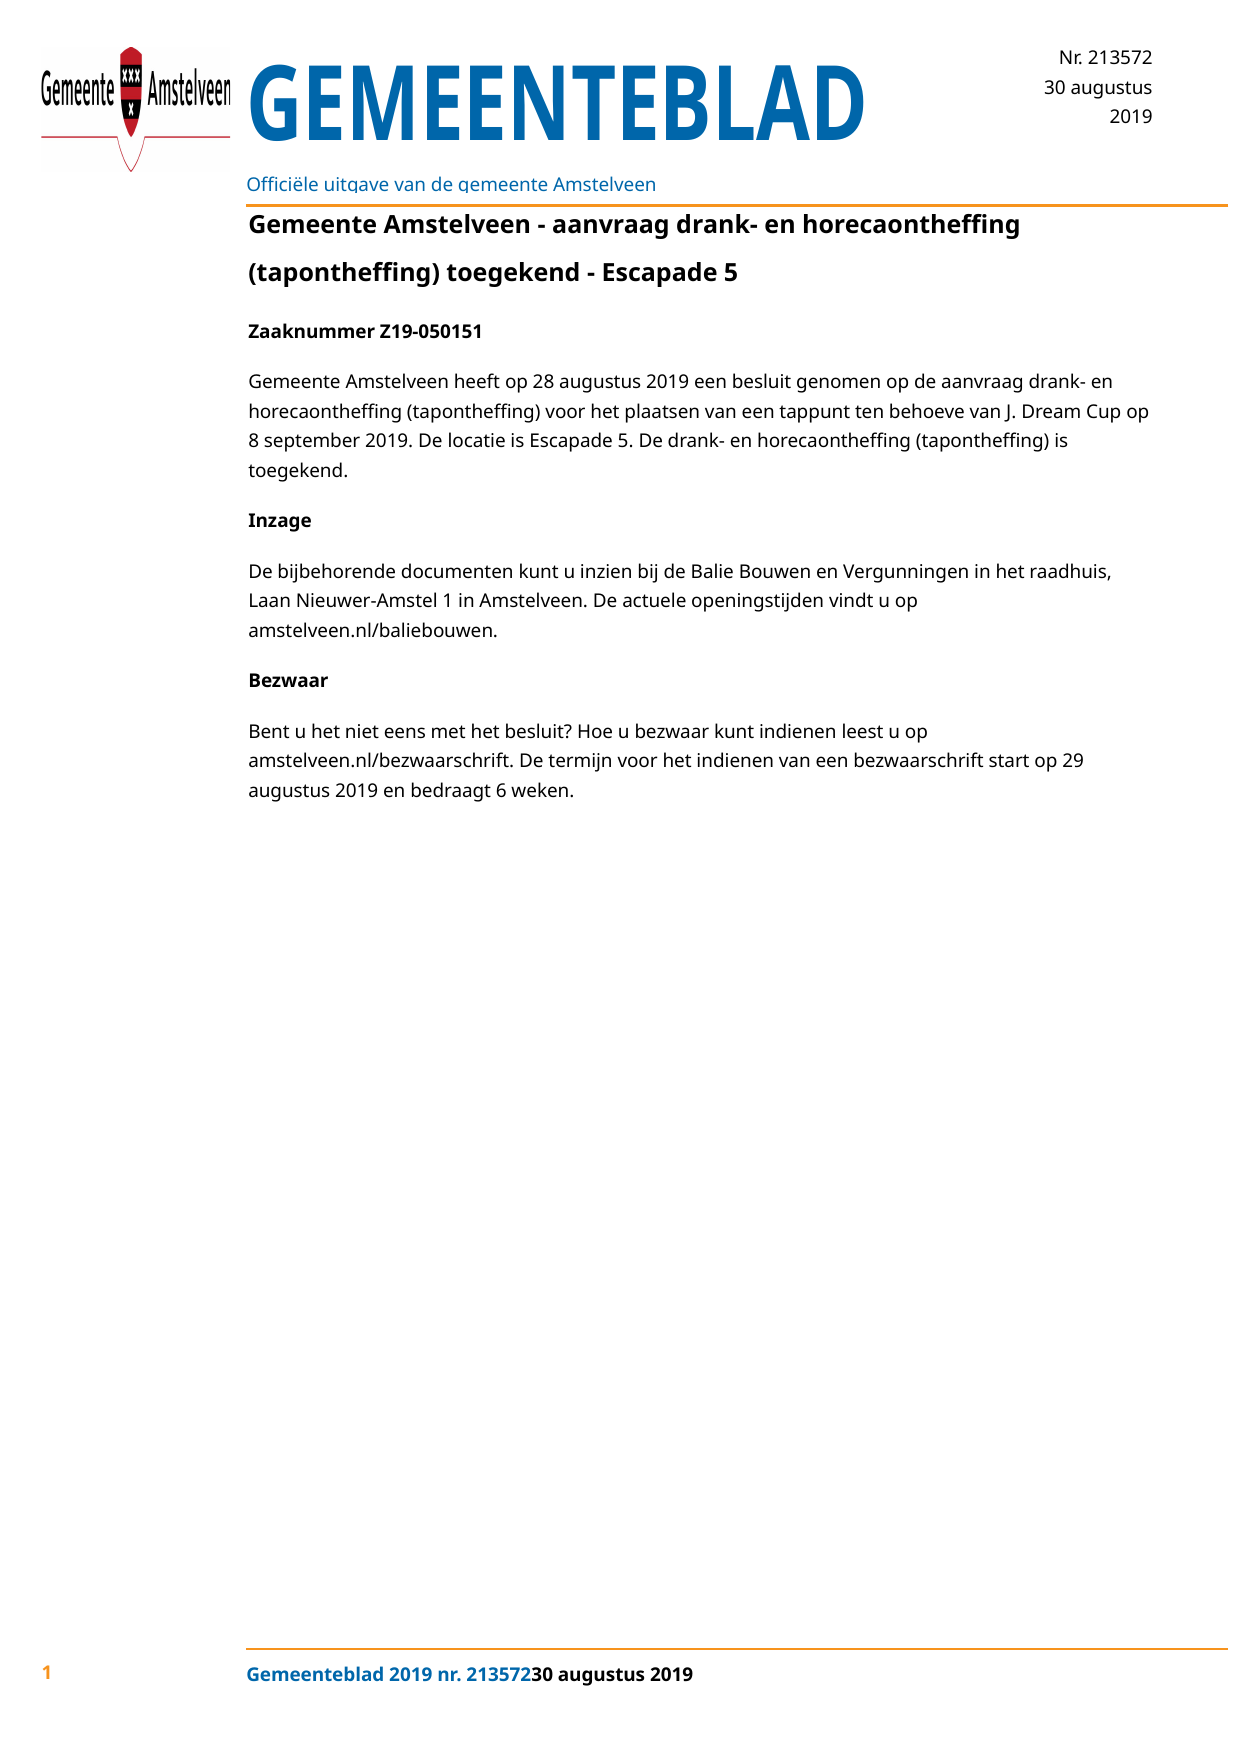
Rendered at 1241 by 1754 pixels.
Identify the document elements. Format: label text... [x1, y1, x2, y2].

text Gemeente Amstelveen heeft op 28 augustus 2019 een besluit genomen op de aanvraag drank- en horecaontheffing (tapontheffing) voor het plaatsen van een tappunt ten behoeve van J. Dream Cup op 8 september 2019. De locatie is Escapade 5. De drank- en horecaontheffing (tapontheffing) is toegekend. [248, 368, 1152, 483]
picture [41, 47, 231, 172]
text Inzage [248, 507, 1152, 533]
text Bezwaar [248, 667, 1152, 693]
text Bent u het niet eens met het besluit? Hoe u bezwaar kunt indienen leest u op amstelveen.nl/bezwaarschrift. De termijn voor het indienen van een bezwaarschrift start op 29 augustus 2019 en bedraagt 6 weken. [248, 718, 1152, 803]
text Gemeente Amstelveen - aanvraag drank- en horecaontheffing (tapontheffing) toegekend - Escapade 5 [248, 207, 1152, 288]
text Zaaknummer Z19-050151 [248, 318, 1152, 344]
text De bijbehorende documenten kunt u inzien bij de Balie Bouwen en Vergunningen in het raadhuis, Laan Nieuwer-Amstel 1 in Amstelveen. De actuele openingstijden vindt u op amstelveen.nl/baliebouwen. [248, 558, 1152, 643]
